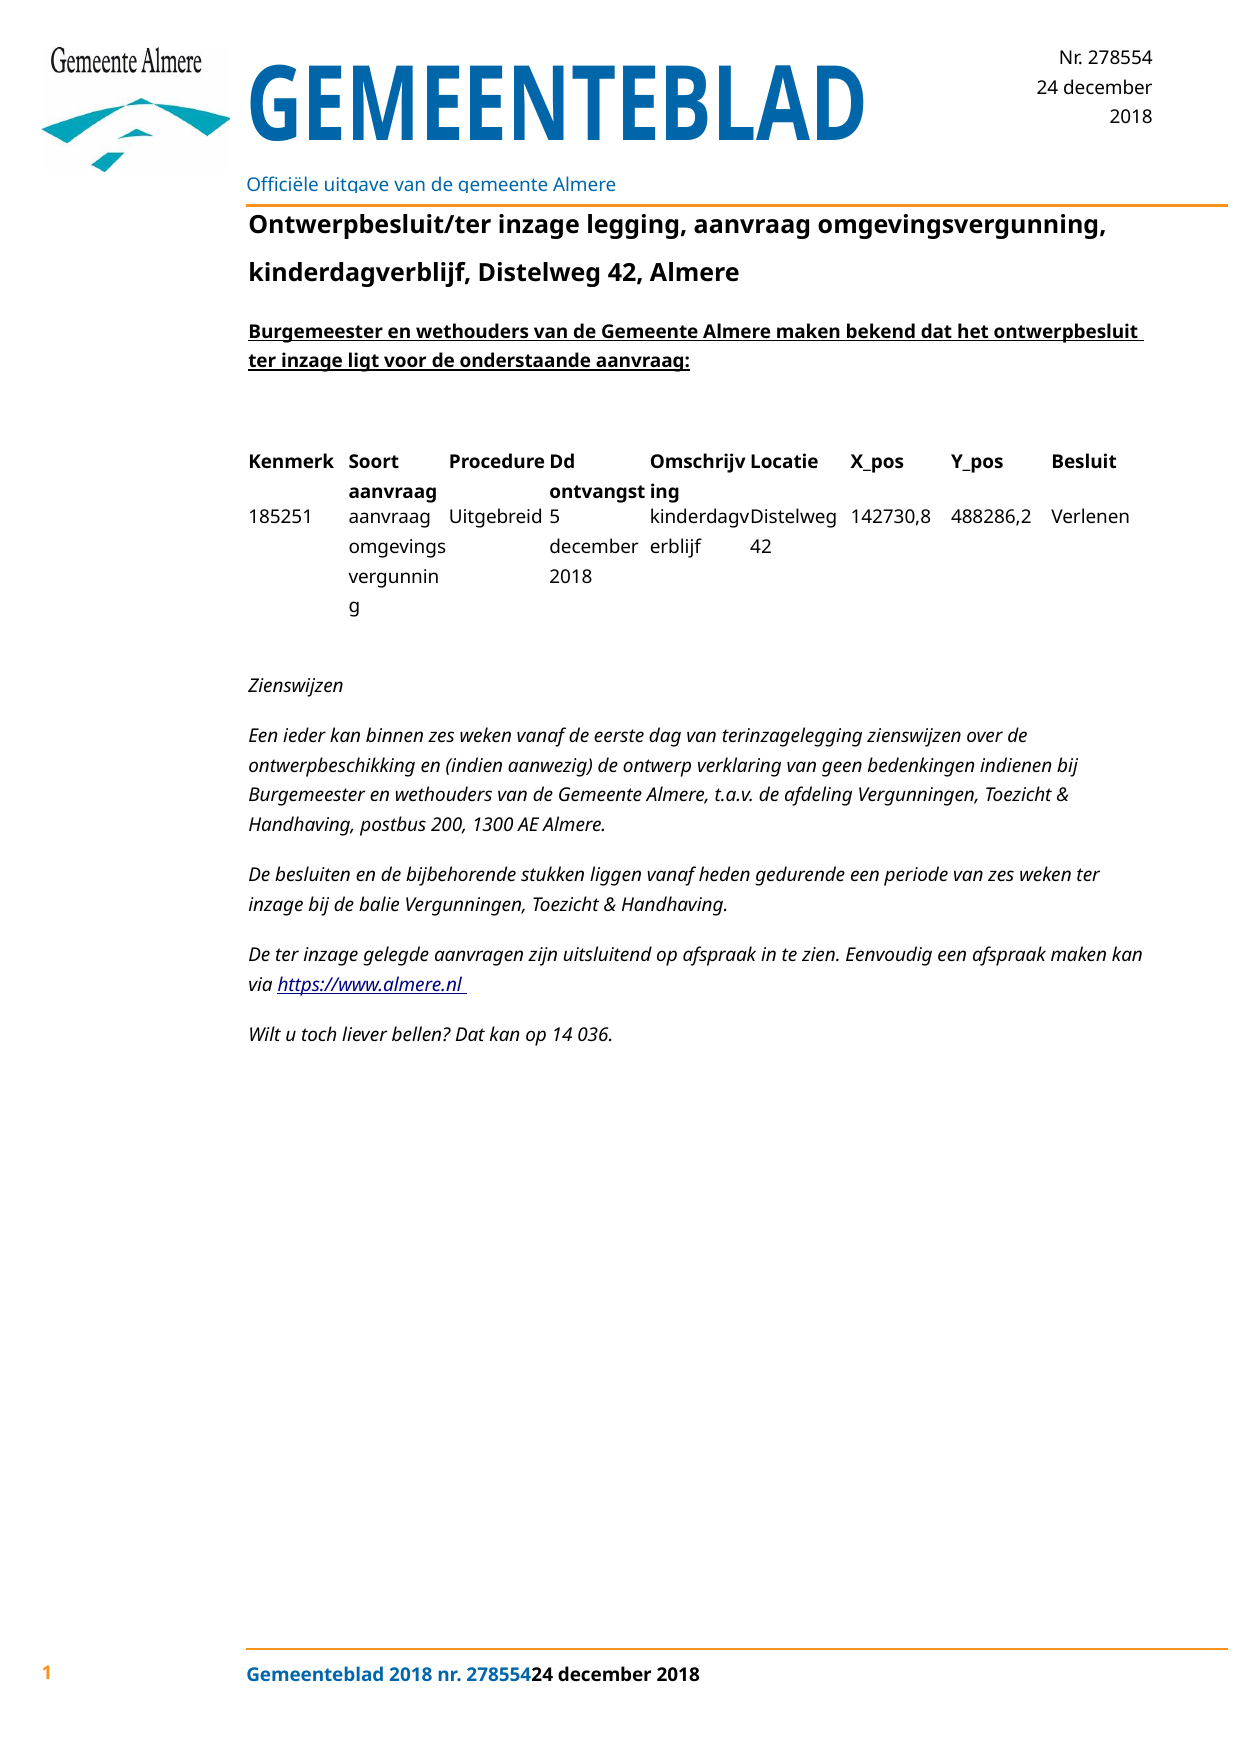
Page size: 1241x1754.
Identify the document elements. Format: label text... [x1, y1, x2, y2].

table_header Y_pos [951, 449, 1051, 504]
table_header Omschrijving [650, 449, 750, 504]
table_header Locatie [750, 449, 850, 504]
text Wilt u toch liever bellen? Dat kan op 14 036. [248, 1021, 1152, 1047]
text Ontwerpbesluit/ter inzage legging, aanvraag omgevingsvergunning, kinderdagverblijf, Distelweg 42, Almere [248, 207, 1152, 288]
table_cell Distelweg 42 [750, 504, 850, 618]
text Zienswijzen [248, 672, 1152, 698]
table_cell kinderdagverblijf [650, 504, 750, 618]
table_cell aanvraag omgevingsvergunning [348, 504, 449, 618]
text Een ieder kan binnen zes weken vanaf de eerste dag van terinzagelegging zienswijzen over de ontwerpbeschikking en (indien aanwezig) de ontwerp verklaring van geen bedenkingen indienen bij Burgemeester en wethouders van de Gemeente Almere, t.a.v. de afdeling Vergunningen, Toezicht & Handhaving, postbus 200, 1300 AE Almere. [248, 722, 1152, 837]
table_header Kenmerk [248, 449, 348, 504]
table_cell 142730,8 [850, 504, 951, 618]
table_cell 488286,2 [951, 504, 1051, 618]
table_cell 185251 [248, 504, 348, 618]
picture [41, 47, 231, 172]
table_header Besluit [1051, 449, 1152, 504]
table_header Dd ontvangst [549, 449, 649, 504]
table_cell Uitgebreid [449, 504, 549, 618]
text Burgemeester en wethouders van de Gemeente Almere maken bekend dat het ontwerpbesluit ter inzage ligt voor de onderstaande aanvraag: [248, 318, 1152, 373]
table_header X_pos [850, 449, 951, 504]
table_header Procedure [449, 449, 549, 504]
table_cell 5 december 2018 [549, 504, 649, 618]
table_cell Verlenen [1051, 504, 1152, 618]
text De besluiten en de bijbehorende stukken liggen vanaf heden gedurende een periode van zes weken ter inzage bij de balie Vergunningen, Toezicht & Handhaving. [248, 861, 1152, 917]
text De ter inzage gelegde aanvragen zijn uitsluitend op afspraak in te zien. Eenvoudig een afspraak maken kan via https://www.almere.nl [248, 941, 1152, 997]
table_header Soort aanvraag [348, 449, 449, 504]
